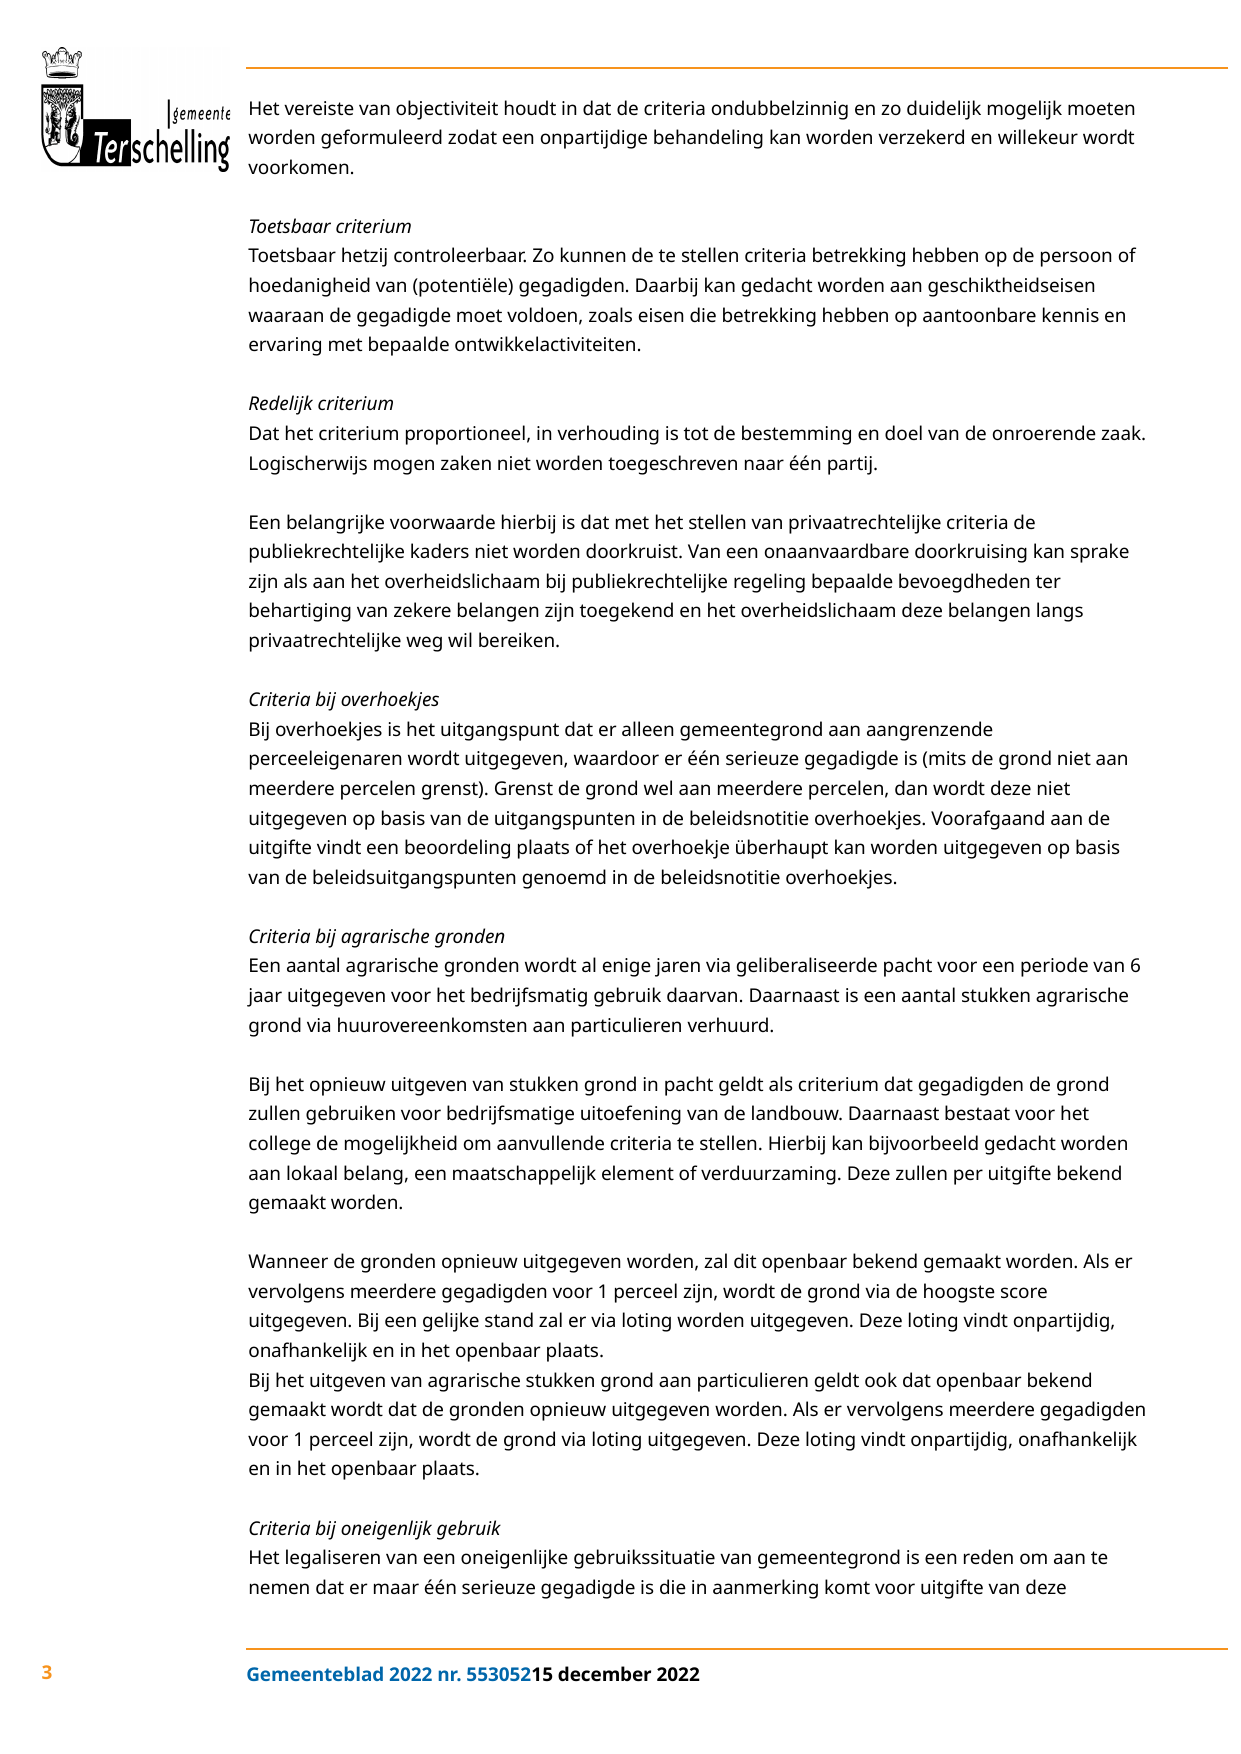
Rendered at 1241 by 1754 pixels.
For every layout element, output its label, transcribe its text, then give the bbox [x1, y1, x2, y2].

text Criteria bij agrarische gronden [248, 923, 1152, 949]
text Criteria bij overhoekjes [248, 686, 1152, 712]
text Het vereiste van objectiviteit houdt in dat de criteria ondubbelzinnig en zo duidelijk mogelijk moeten worden geformuleerd zodat een onpartijdige behandeling kan worden verzekerd en willekeur wordt voorkomen. [248, 95, 1152, 180]
picture [41, 47, 231, 172]
text Het legaliseren van een oneigenlijke gebruikssituatie van gemeentegrond is een reden om aan te nemen dat er maar één serieuze gegadigde is die in aanmerking komt voor uitgifte van deze [248, 1544, 1152, 1600]
text Wanneer de gronden opnieuw uitgegeven worden, zal dit openbaar bekend gemaakt worden. Als er vervolgens meerdere gegadigden voor 1 perceel zijn, wordt de grond via de hoogste score uitgegeven. Bij een gelijke stand zal er via loting worden uitgegeven. Deze loting vindt onpartijdig, onafhankelijk en in het openbaar plaats. [248, 1248, 1152, 1363]
text Bij overhoekjes is het uitgangspunt dat er alleen gemeentegrond aan aangrenzende perceeleigenaren wordt uitgegeven, waardoor er één serieuze gegadigde is (mits de grond niet aan meerdere percelen grenst). Grenst de grond wel aan meerdere percelen, dan wordt deze niet uitgegeven op basis van de uitgangspunten in de beleidsnotitie overhoekjes. Voorafgaand aan de uitgifte vindt een beoordeling plaats of het overhoekje überhaupt kan worden uitgegeven op basis van de beleidsuitgangspunten genoemd in de beleidsnotitie overhoekjes. [248, 716, 1152, 890]
text Bij het uitgeven van agrarische stukken grond aan particulieren geldt ook dat openbaar bekend gemaakt wordt dat de gronden opnieuw uitgegeven worden. Als er vervolgens meerdere gegadigden voor 1 perceel zijn, wordt de grond via loting uitgegeven. Deze loting vindt onpartijdig, onafhankelijk en in het openbaar plaats. [248, 1367, 1152, 1481]
text Dat het criterium proportioneel, in verhouding is tot de bestemming en doel van de onroerende zaak. Logischerwijs mogen zaken niet worden toegeschreven naar één partij. [248, 420, 1152, 476]
text Criteria bij oneigenlijk gebruik [248, 1515, 1152, 1541]
text Een belangrijke voorwaarde hierbij is dat met het stellen van privaatrechtelijke criteria de publiekrechtelijke kaders niet worden doorkruist. Van een onaanvaardbare doorkruising kan sprake zijn als aan het overheidslichaam bij publiekrechtelijke regeling bepaalde bevoegdheden ter behartiging van zekere belangen zijn toegekend en het overheidslichaam deze belangen langs privaatrechtelijke weg wil bereiken. [248, 509, 1152, 653]
text Bij het opnieuw uitgeven van stukken grond in pacht geldt als criterium dat gegadigden de grond zullen gebruiken voor bedrijfsmatige uitoefening van de landbouw. Daarnaast bestaat voor het college de mogelijkheid om aanvullende criteria te stellen. Hierbij kan bijvoorbeeld gedacht worden aan lokaal belang, een maatschappelijk element of verduurzaming. Deze zullen per uitgifte bekend gemaakt worden. [248, 1071, 1152, 1215]
text Toetsbaar hetzij controleerbaar. Zo kunnen de te stellen criteria betrekking hebben op de persoon of hoedanigheid van (potentiële) gegadigden. Daarbij kan gedacht worden aan geschiktheidseisen waaraan de gegadigde moet voldoen, zoals eisen die betrekking hebben op aantoonbare kennis en ervaring met bepaalde ontwikkelactiviteiten. [248, 243, 1152, 357]
text Redelijk criterium [248, 391, 1152, 416]
text Een aantal agrarische gronden wordt al enige jaren via geliberaliseerde pacht voor een periode van 6 jaar uitgegeven voor het bedrijfsmatig gebruik daarvan. Daarnaast is een aantal stukken agrarische grond via huurovereenkomsten aan particulieren verhuurd. [248, 953, 1152, 1038]
text Toetsbaar criterium [248, 213, 1152, 239]
